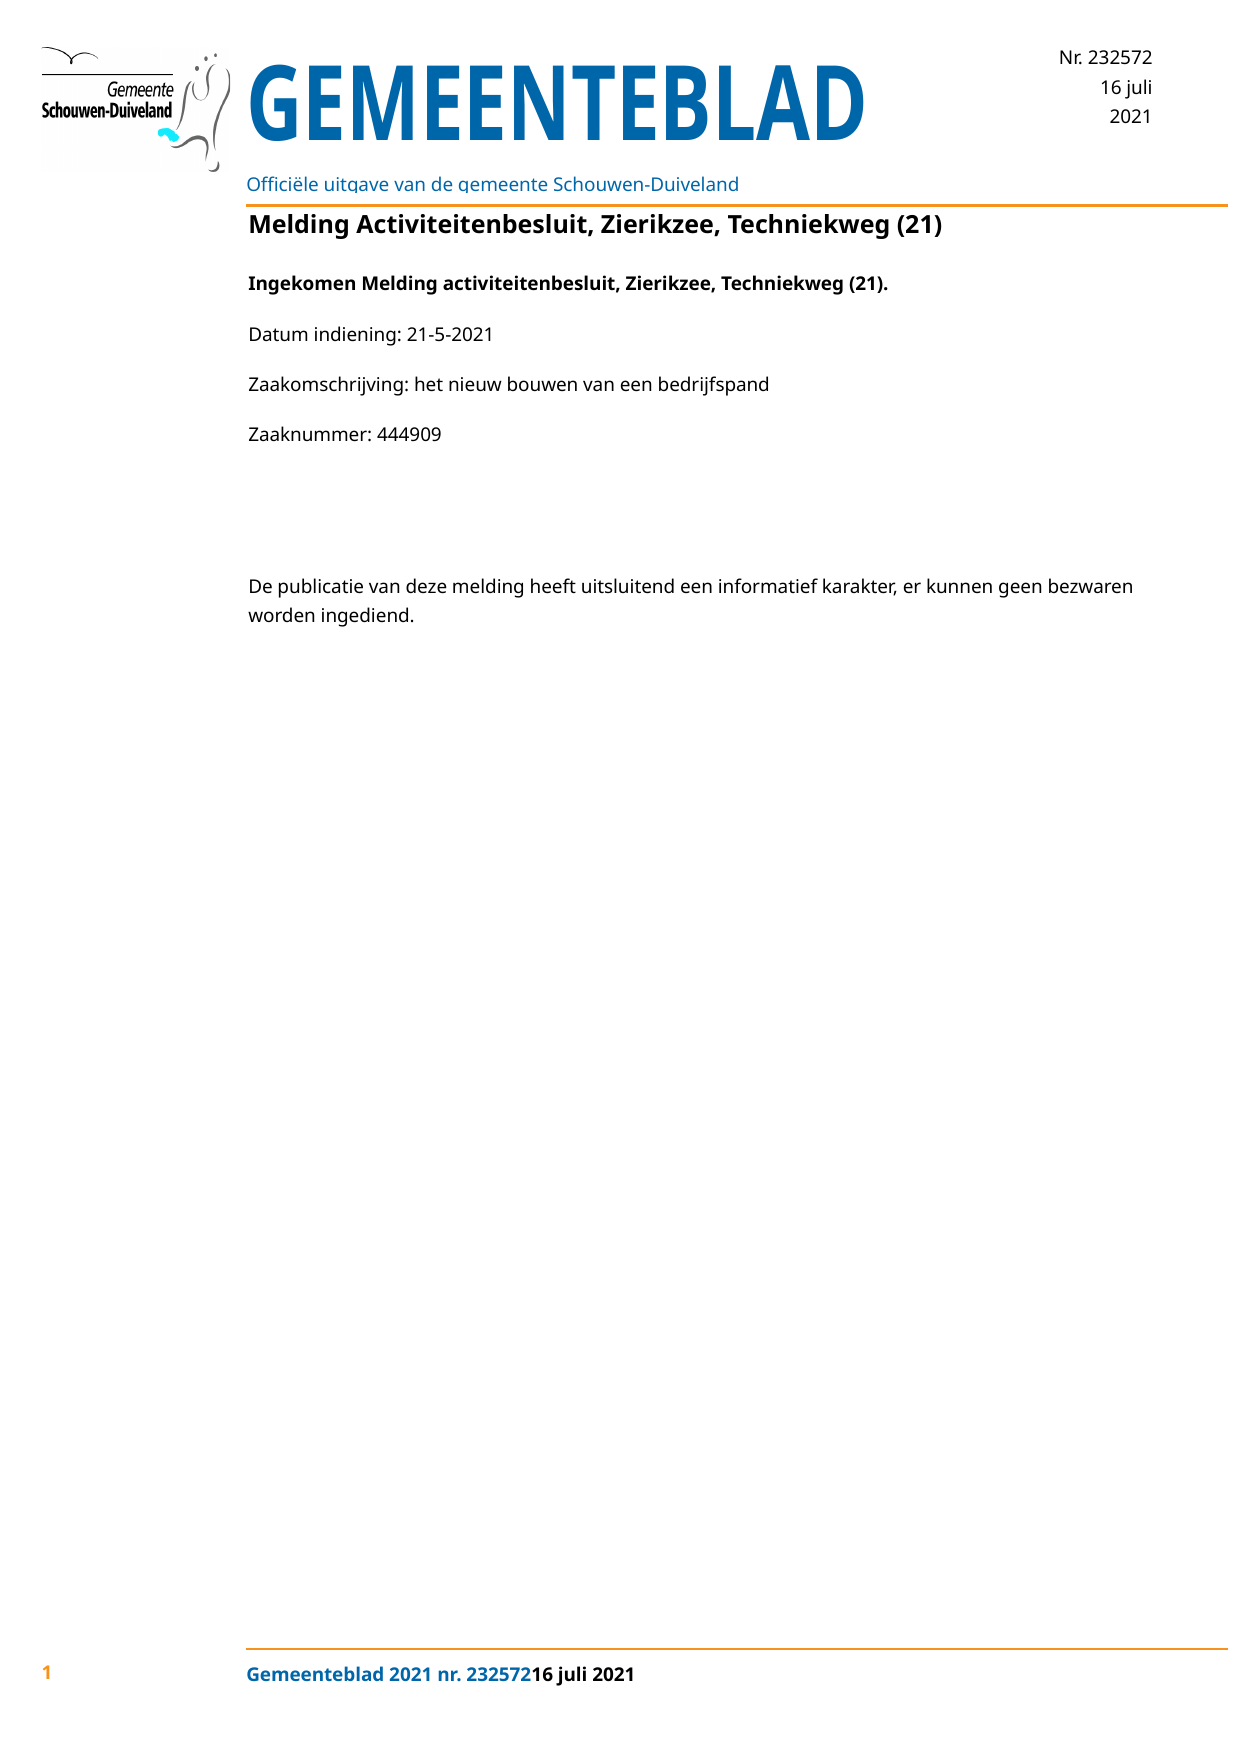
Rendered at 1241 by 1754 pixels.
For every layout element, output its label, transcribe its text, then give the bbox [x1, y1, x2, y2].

text Melding Activiteitenbesluit, Zierikzee, Techniekweg (21) [248, 207, 1152, 241]
text Zaaknummer: 444909 [248, 422, 1152, 447]
picture [41, 47, 231, 172]
text Zaakomschrijving: het nieuw bouwen van een bedrijfspand [248, 371, 1152, 397]
text De publicatie van deze melding heeft uitsluitend een informatief karakter, er kunnen geen bezwaren worden ingediend. [248, 573, 1152, 628]
text Ingekomen Melding activiteitenbesluit, Zierikzee, Techniekweg (21). [248, 270, 1152, 296]
text Datum indiening: 21-5-2021 [248, 321, 1152, 346]
